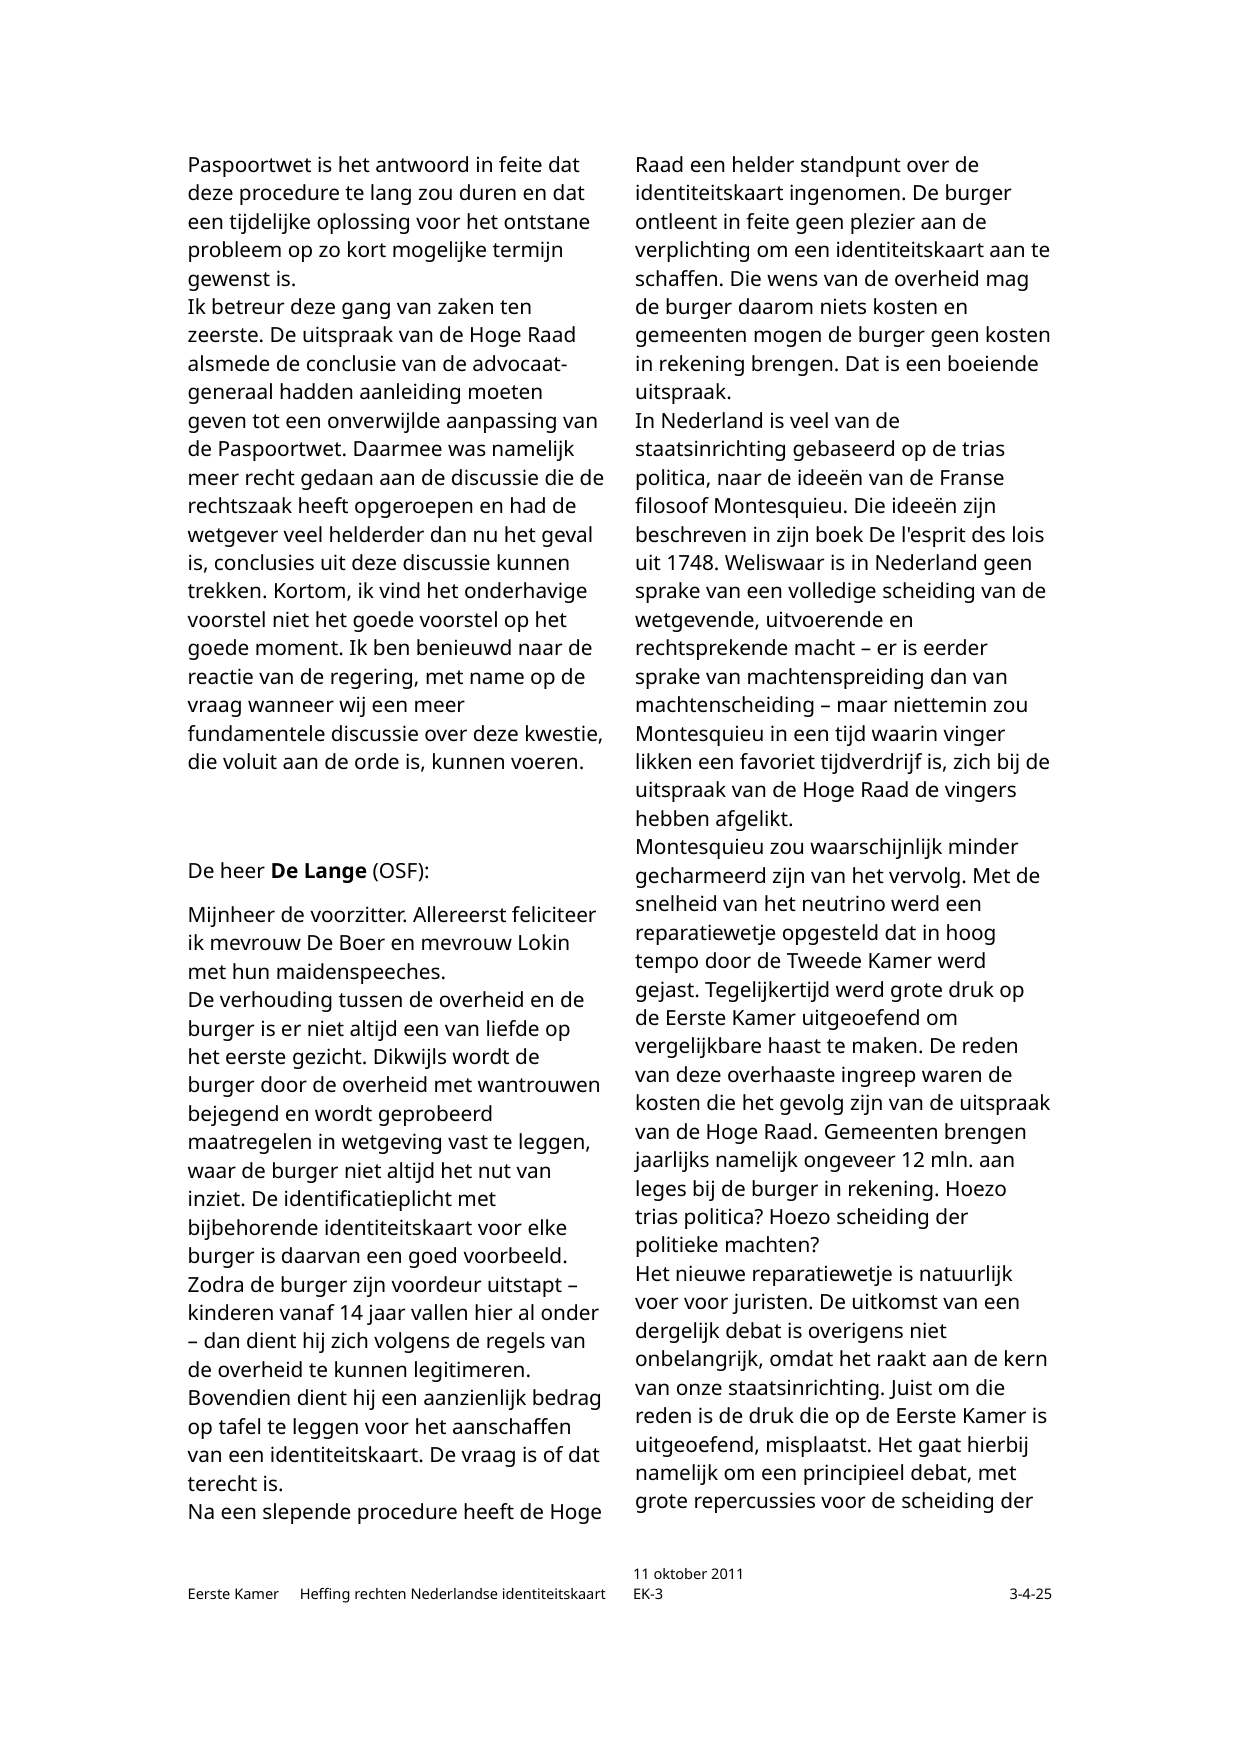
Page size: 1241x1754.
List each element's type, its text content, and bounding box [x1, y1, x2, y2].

text Na een slepende procedure heeft de Hoge [187, 1497, 605, 1526]
text De verhouding tussen de overheid en de burger is er niet altijd een van liefde op het eerste gezicht. Dikwijls wordt de burger door de overheid met wantrouwen bejegend en wordt geprobeerd maatregelen in wetgeving vast te leggen, waar de burger niet altijd het nut van inziet. De identificatieplicht met bijbehorende identiteitskaart voor elke burger is daarvan een goed voorbeeld. Zodra de burger zijn voordeur uitstapt – kinderen vanaf 14 jaar vallen hier al onder – dan dient hij zich volgens de regels van de overheid te kunnen legitimeren. Bovendien dient hij een aanzienlijk bedrag op tafel te leggen voor het aanschaffen van een identiteitskaart. De vraag is of dat terecht is. [187, 985, 605, 1497]
text Het nieuwe reparatiewetje is natuurlijk voer voor juristen. De uitkomst van een dergelijk debat is overigens niet onbelangrijk, omdat het raakt aan de kern van onze staatsinrichting. Juist om die reden is de druk die op de Eerste Kamer is uitgeoefend, misplaatst. Het gaat hierbij namelijk om een principieel debat, met grote repercussies voor de scheiding der [635, 1259, 1053, 1515]
text Raad een helder standpunt over de identiteitskaart ingenomen. De burger ontleent in feite geen plezier aan de verplichting om een identiteitskaart aan te schaffen. Die wens van de overheid mag de burger daarom niets kosten en gemeenten mogen de burger geen kosten in rekening brengen. Dat is een boeiende uitspraak. [635, 150, 1053, 406]
text De heer De Lange (OSF): [187, 857, 605, 885]
text Ik betreur deze gang van zaken ten zeerste. De uitspraak van de Hoge Raad alsmede de conclusie van de advocaat-generaal hadden aanleiding moeten geven tot een onverwijlde aanpassing van de Paspoortwet. Daarmee was namelijk meer recht gedaan aan de discussie die de rechtszaak heeft opgeroepen en had de wetgever veel helderder dan nu het geval is, conclusies uit deze discussie kunnen trekken. Kortom, ik vind het onderhavige voorstel niet het goede voorstel op het goede moment. Ik ben benieuwd naar de reactie van de regering, met name op de vraag wanneer wij een meer fundamentele discussie over deze kwestie, die voluit aan de orde is, kunnen voeren. [187, 292, 605, 776]
text Montesquieu zou waarschijnlijk minder gecharmeerd zijn van het vervolg. Met de snelheid van het neutrino werd een reparatiewetje opgesteld dat in hoog tempo door de Tweede Kamer werd gejast. Tegelijkertijd werd grote druk op de Eerste Kamer uitgeoefend om vergelijkbare haast te maken. De reden van deze overhaaste ingreep waren de kosten die het gevolg zijn van de uitspraak van de Hoge Raad. Gemeenten brengen jaarlijks namelijk ongeveer 12 mln. aan leges bij de burger in rekening. Hoezo trias politica? Hoezo scheiding der politieke machten? [635, 832, 1053, 1259]
text In Nederland is veel van de staatsinrichting gebaseerd op de trias politica, naar de ideeën van de Franse filosoof Montesquieu. Die ideeën zijn beschreven in zijn boek De l'esprit des lois uit 1748. Weliswaar is in Nederland geen sprake van een volledige scheiding van de wetgevende, uitvoerende en rechtsprekende macht – er is eerder sprake van machtenspreiding dan van machtenscheiding – maar niettemin zou Montesquieu in een tijd waarin vinger likken een favoriet tijdverdrijf is, zich bij de uitspraak van de Hoge Raad de vingers hebben afgelikt. [635, 406, 1053, 832]
text  [187, 806, 605, 834]
text Paspoortwet is het antwoord in feite dat deze procedure te lang zou duren en dat een tijdelijke oplossing voor het ontstane probleem op zo kort mogelijke termijn gewenst is. [187, 150, 605, 292]
text Mijnheer de voorzitter. Allereerst feliciteer ik mevrouw De Boer en mevrouw Lokin met hun maidenspeeches. [187, 900, 605, 985]
